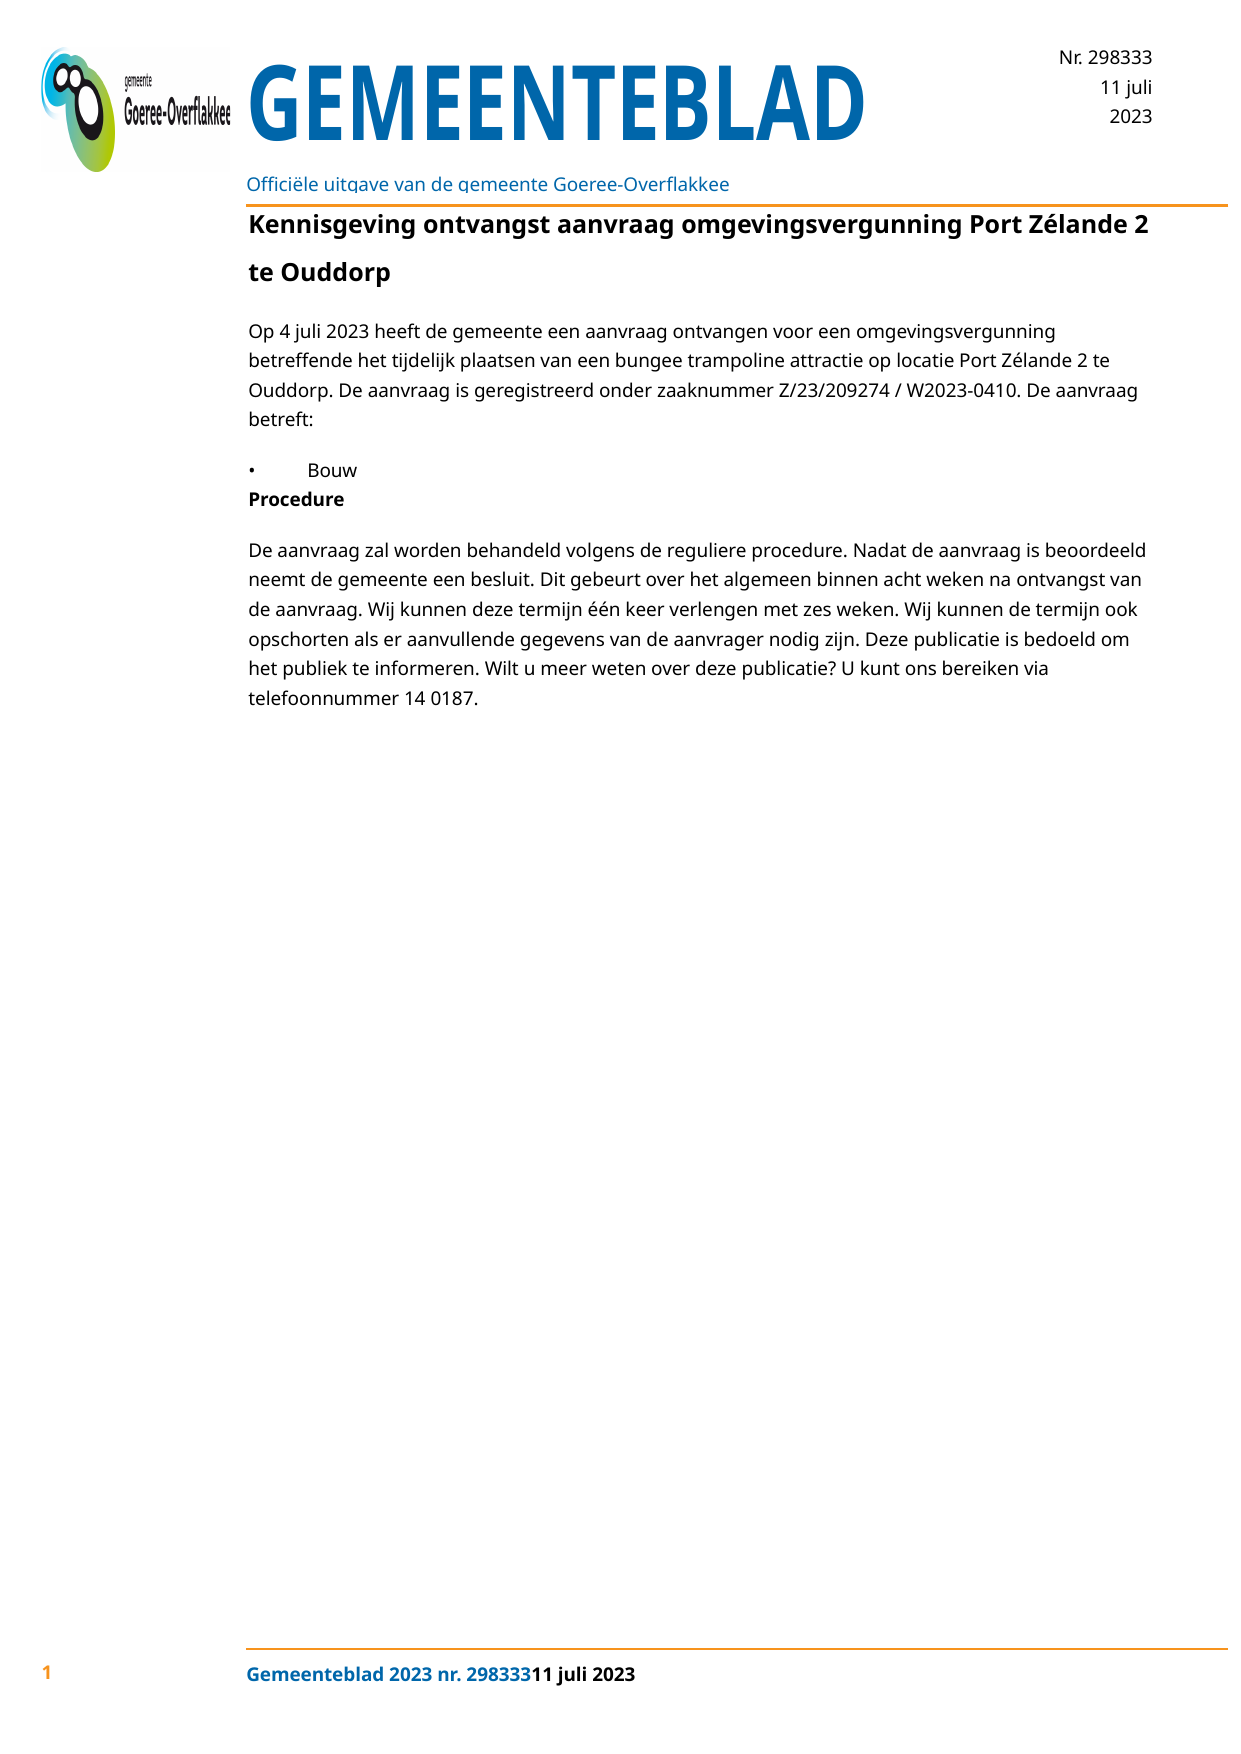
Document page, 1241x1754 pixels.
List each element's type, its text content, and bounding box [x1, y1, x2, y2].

list Bouw [248, 457, 1152, 483]
text Procedure [248, 487, 1152, 512]
text Kennisgeving ontvangst aanvraag omgevingsvergunning Port Zélande 2 te Ouddorp [248, 207, 1152, 288]
picture [41, 47, 231, 172]
text De aanvraag zal worden behandeld volgens de reguliere procedure. Nadat de aanvraag is beoordeeld neemt de gemeente een besluit. Dit gebeurt over het algemeen binnen acht weken na ontvangst van de aanvraag. Wij kunnen deze termijn één keer verlengen met zes weken. Wij kunnen de termijn ook opschorten als er aanvullende gegevens van de aanvrager nodig zijn. Deze publicatie is bedoeld om het publiek te informeren. Wilt u meer weten over deze publicatie? U kunt ons bereiken via telefoonnummer 14 0187. [248, 537, 1152, 711]
text Op 4 juli 2023 heeft de gemeente een aanvraag ontvangen voor een omgevingsvergunning betreffende het tijdelijk plaatsen van een bungee trampoline attractie op locatie Port Zélande 2 te Ouddorp. De aanvraag is geregistreerd onder zaaknummer Z/23/209274 / W2023-0410. De aanvraag betreft: [248, 318, 1152, 432]
